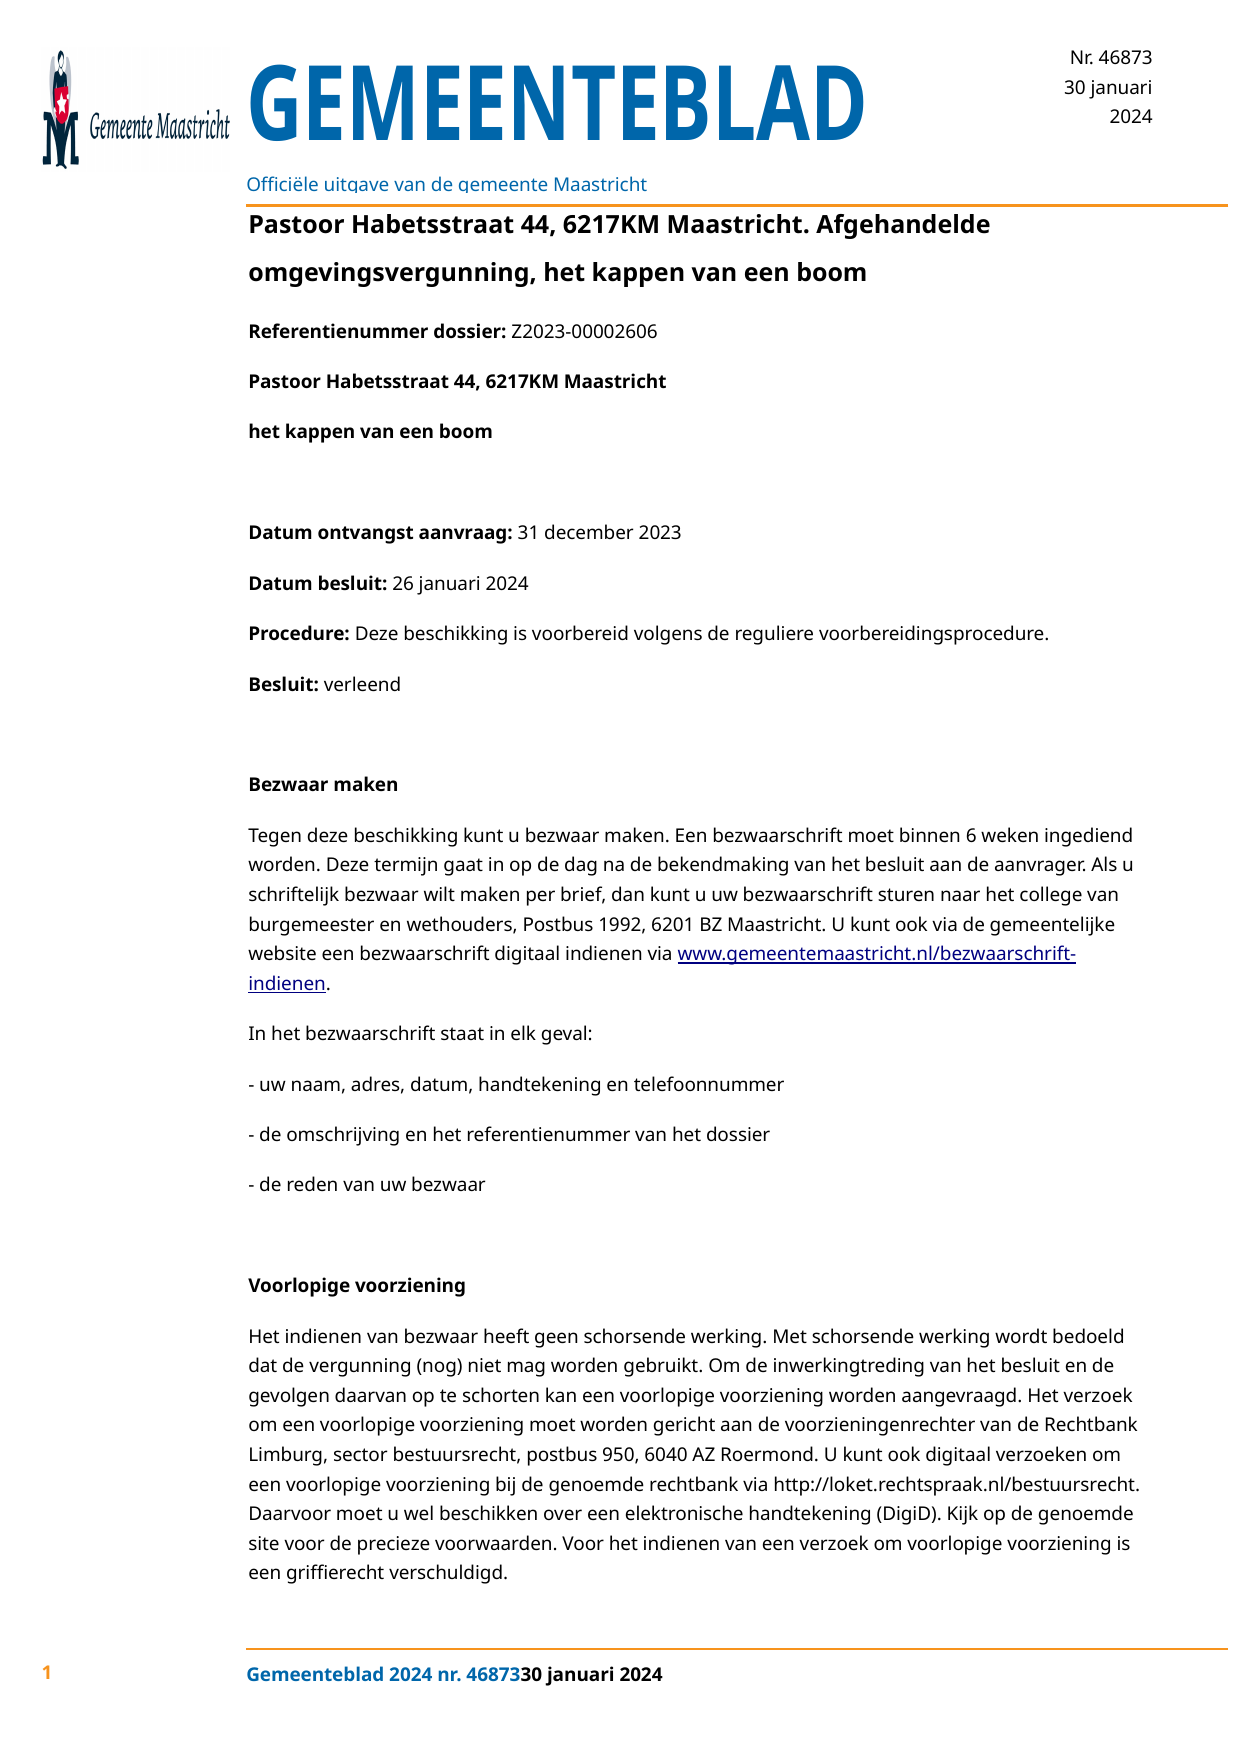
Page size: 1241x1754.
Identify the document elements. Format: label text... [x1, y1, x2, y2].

text Pastoor Habetsstraat 44, 6217KM Maastricht. Afgehandelde omgevingsvergunning, het kappen van een boom [248, 207, 1152, 288]
text Het indienen van bezwaar heeft geen schorsende werking. Met schorsende werking wordt bedoeld dat de vergunning (nog) niet mag worden gebruikt. Om de inwerkingtreding van het besluit en de gevolgen daarvan op te schorten kan een voorlopige voorziening worden aangevraagd. Het verzoek om een voorlopige voorziening moet worden gericht aan de voorzieningenrechter van de Rechtbank Limburg, sector bestuursrecht, postbus 950, 6040 AZ Roermond. U kunt ook digitaal verzoeken om een voorlopige voorziening bij de genoemde rechtbank via http://loket.rechtspraak.nl/bestuursrecht. Daarvoor moet u wel beschikken over een elektronische handtekening (DigiD). Kijk op de genoemde site voor de precieze voorwaarden. Voor het indienen van een verzoek om voorlopige voorziening is een griffierecht verschuldigd. [248, 1323, 1152, 1585]
text Procedure: Deze beschikking is voorbereid volgens de reguliere voorbereidingsprocedure. [248, 620, 1152, 646]
text Datum besluit: 26 januari 2024 [248, 570, 1152, 596]
text Tegen deze beschikking kunt u bezwaar maken. Een bezwaarschrift moet binnen 6 weken ingediend worden. Deze termijn gaat in op de dag na de bekendmaking van het besluit aan de aanvrager. Als u schriftelijk bezwaar wilt maken per brief, dan kunt u uw bezwaarschrift sturen naar het college van burgemeester en wethouders, Postbus 1992, 6201 BZ Maastricht. U kunt ook via de gemeentelijke website een bezwaarschrift digitaal indienen via www.gemeentemaastricht.nl/bezwaarschrift-indienen. [248, 822, 1152, 996]
text Datum ontvangst aanvraag: 31 december 2023 [248, 519, 1152, 545]
text Besluit: verleend [248, 671, 1152, 697]
text het kappen van een boom [248, 419, 1152, 444]
text In het bezwaarschrift staat in elk geval: [248, 1020, 1152, 1046]
text Referentienummer dossier: Z2023-00002606 [248, 318, 1152, 344]
text - uw naam, adres, datum, handtekening en telefoonnummer [248, 1071, 1152, 1097]
text Pastoor Habetsstraat 44, 6217KM Maastricht [248, 368, 1152, 394]
text - de reden van uw bezwaar [248, 1172, 1152, 1197]
text Bezwaar maken [248, 772, 1152, 797]
picture [41, 47, 231, 172]
text Voorlopige voorziening [248, 1272, 1152, 1298]
text - de omschrijving en het referentienummer van het dossier [248, 1121, 1152, 1147]
